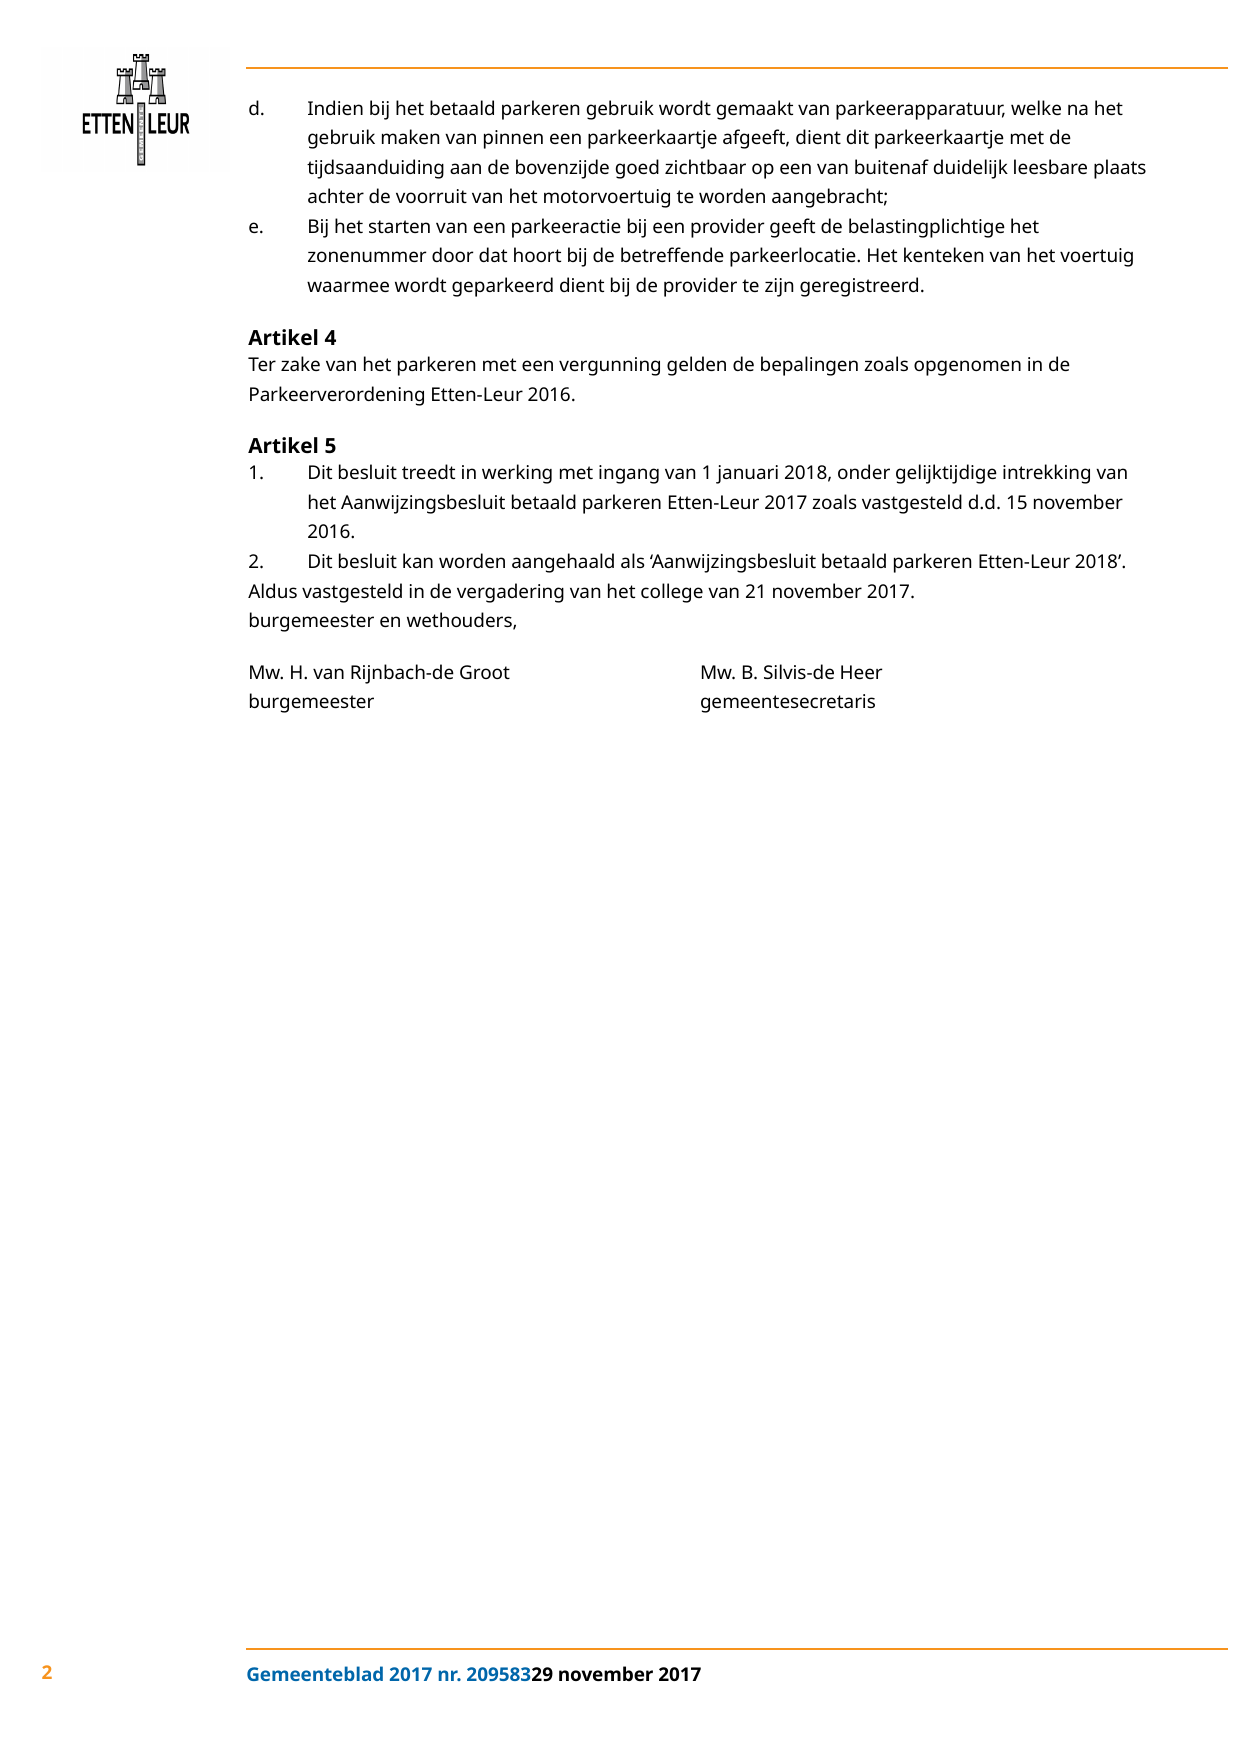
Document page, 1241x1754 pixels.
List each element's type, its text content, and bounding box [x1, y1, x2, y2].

list Bij het starten van een parkeeractie bij een provider geeft de belastingplichtige het zonenummer door dat hoort bij de betreffende parkeerlocatie. Het kenteken van het voertuig waarmee wordt geparkeerd dient bij de provider te zijn geregistreerd. [248, 213, 1152, 298]
list Dit besluit kan worden aangehaald als ‘Aanwijzingsbesluit betaald parkeren Etten-Leur 2018’. [248, 548, 1152, 574]
text Artikel 5 [248, 431, 1152, 459]
table_cell [700, 633, 1152, 659]
table_header burgemeester en wethouders, [248, 608, 1152, 633]
list Indien bij het betaald parkeren gebruik wordt gemaakt van parkeerapparatuur, welke na het gebruik maken van pinnen een parkeerkaartje afgeeft, dient dit parkeerkaartje met de tijdsaanduiding aan de bovenzijde goed zichtbaar op een van buitenaf duidelijk leesbare plaats achter de voorruit van het motorvoertuig te worden aangebracht; [248, 95, 1152, 209]
text Aldus vastgesteld in de vergadering van het college van 21 november 2017. [248, 578, 1152, 604]
table_cell Mw. H. van Rijnbach-de Groot burgemeester [248, 659, 700, 714]
picture [41, 47, 231, 172]
table_cell Mw. B. Silvis-de Heer gemeentesecretaris [700, 659, 1152, 714]
table_cell [248, 633, 700, 659]
text Artikel 4 [248, 323, 1152, 351]
text Ter zake van het parkeren met een vergunning gelden de bepalingen zoals opgenomen in de Parkeerverordening Etten-Leur 2016. [248, 351, 1152, 406]
list Dit besluit treedt in werking met ingang van 1 januari 2018, onder gelijktijdige intrekking van het Aanwijzingsbesluit betaald parkeren Etten-Leur 2017 zoals vastgesteld d.d. 15 november 2016. [248, 459, 1152, 544]
